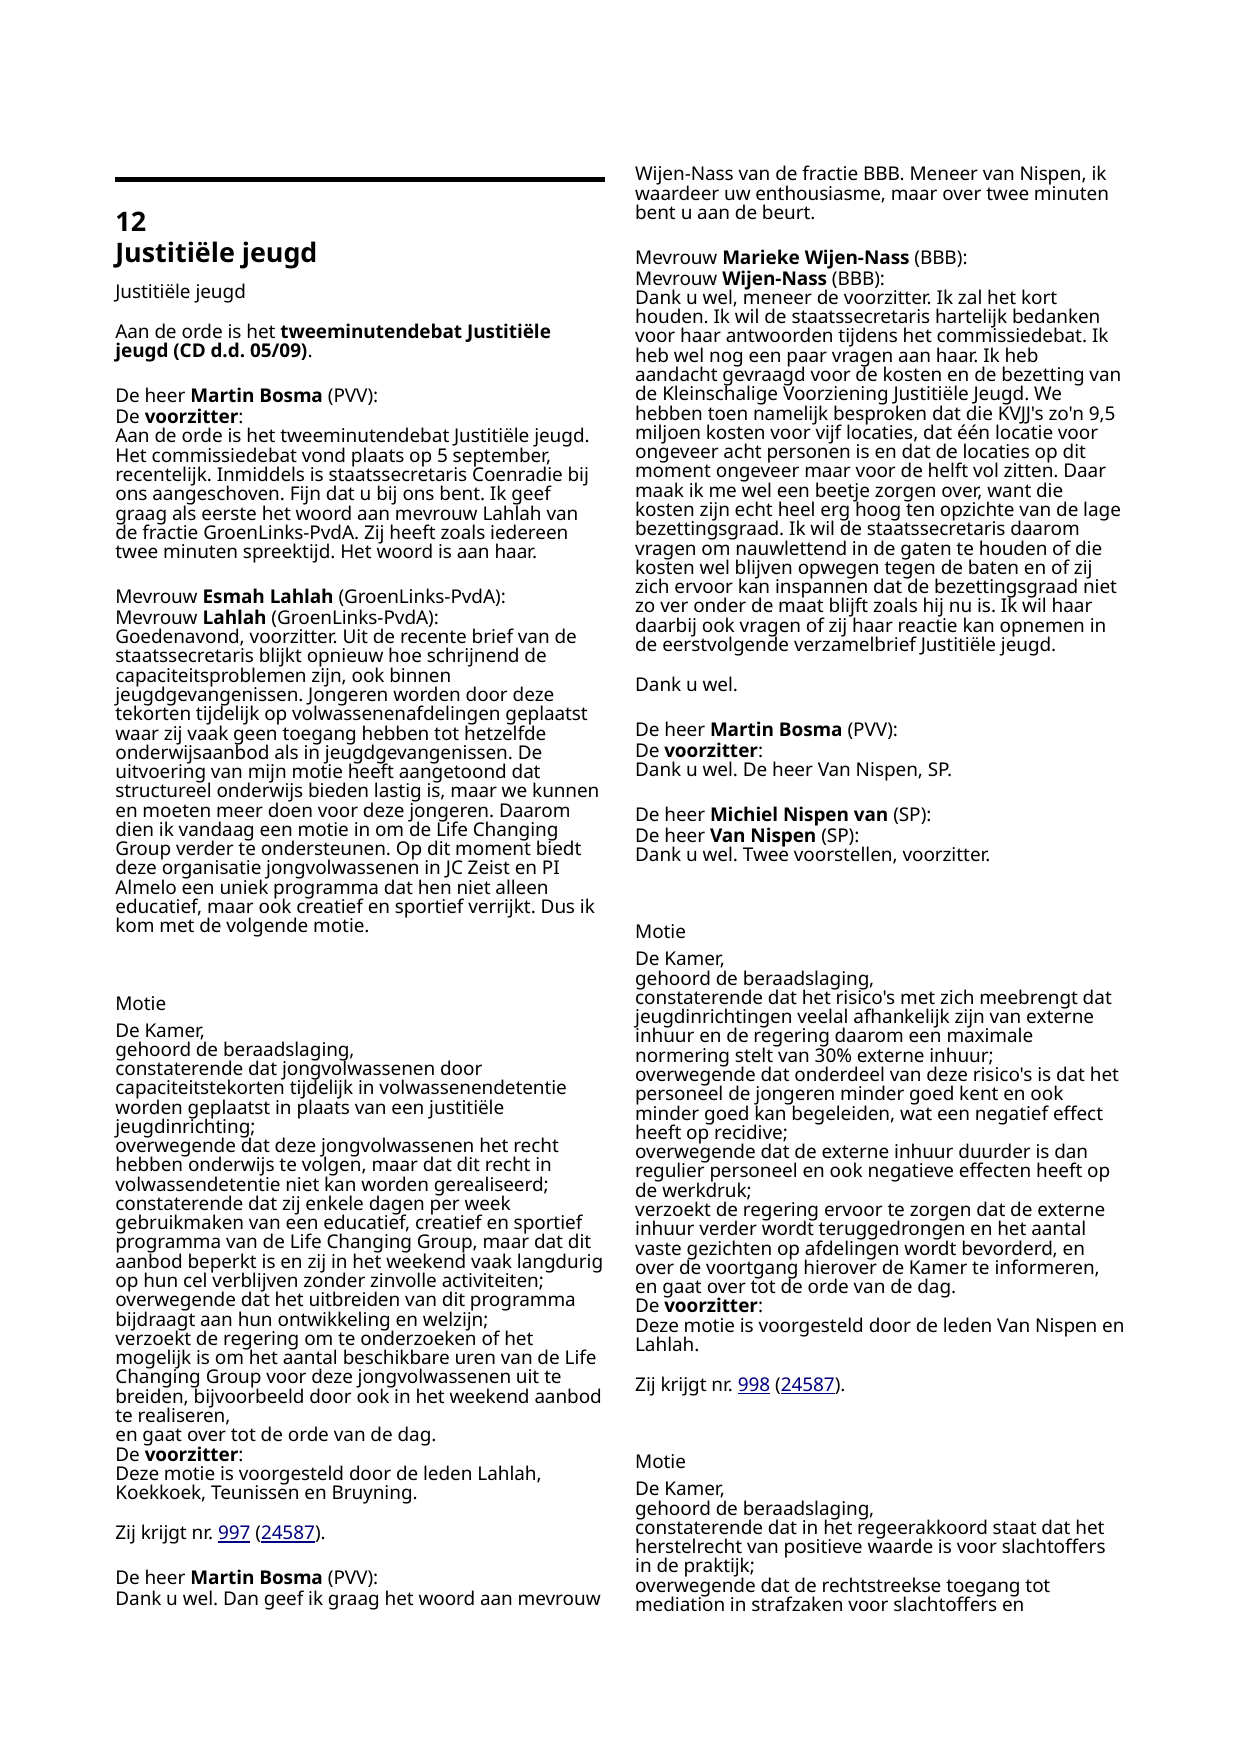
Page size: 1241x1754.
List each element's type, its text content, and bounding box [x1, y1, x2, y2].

text Mevrouw Lahlah (GroenLinks-PvdA): [115, 609, 605, 628]
text verzoekt de regering om te onderzoeken of het mogelijk is om het aantal beschikbare uren van de Life Changing Group voor deze jongvolwassenen uit te breiden, bijvoorbeeld door ook in het weekend aanbod te realiseren, [115, 1330, 605, 1426]
text De Kamer, [635, 1480, 1125, 1499]
text 12 [115, 203, 605, 239]
text Dank u wel. [635, 676, 1125, 695]
text Motie [115, 990, 605, 1016]
text Dank u wel. De heer Van Nispen, SP. [635, 761, 1125, 780]
text Wijen-Nass van de fractie BBB. Meneer van Nispen, ik waardeer uw enthousiasme, maar over twee minuten bent u aan de beurt. [635, 165, 1125, 223]
text De voorzitter: [115, 1446, 605, 1465]
text Motie [635, 919, 1125, 944]
text overwegende dat de rechtstreekse toegang tot mediation in strafzaken voor slachtoffers en [635, 1577, 1125, 1615]
text Dank u wel. Dan geef ik graag het woord aan mevrouw [115, 1590, 605, 1609]
text De Kamer, [115, 1022, 605, 1041]
text Justitiële jeugd [115, 283, 605, 302]
text De heer Martin Bosma (PVV): [115, 382, 605, 408]
text overwegende dat het uitbreiden van dit programma bijdraagt aan hun ontwikkeling en welzijn; [115, 1291, 605, 1330]
text Deze motie is voorgesteld door de leden Lahlah, Koekkoek, Teunissen en Bruyning. [115, 1465, 605, 1503]
text constaterende dat het risico's met zich meebrengt dat jeugdinrichtingen veelal afhankelijk zijn van externe inhuur en de regering daarom een maximale normering stelt van 30% externe inhuur; [635, 989, 1125, 1066]
text constaterende dat jongvolwassenen door capaciteitstekorten tijdelijk in volwassenendetentie worden geplaatst in plaats van een justitiële jeugdinrichting; [115, 1060, 605, 1137]
text De heer Van Nispen (SP): [635, 827, 1125, 846]
text Mevrouw Esmah Lahlah (GroenLinks-PvdA): [115, 583, 605, 609]
text constaterende dat zij enkele dagen per week gebruikmaken van een educatief, creatief en sportief programma van de Life Changing Group, maar dat dit aanbod beperkt is en zij in het weekend vaak langdurig op hun cel verblijven zonder zinvolle activiteiten; [115, 1195, 605, 1291]
text Mevrouw Marieke Wijen-Nass (BBB): [635, 244, 1125, 270]
text Mevrouw Wijen-Nass (BBB): [635, 270, 1125, 289]
text Aan de orde is het tweeminutendebat Justitiële jeugd (CD d.d. 05/09). [115, 323, 605, 362]
text gehoord de beraadslaging, [115, 1041, 605, 1060]
text Justitiële jeugd [115, 239, 605, 283]
text De voorzitter: [635, 742, 1125, 761]
text en gaat over tot de orde van de dag. [635, 1278, 1125, 1297]
text Dank u wel. Twee voorstellen, voorzitter. [635, 846, 1125, 865]
text De heer Martin Bosma (PVV): [635, 716, 1125, 742]
text De Kamer, [635, 950, 1125, 970]
text gehoord de beraadslaging, [635, 1499, 1125, 1519]
text De voorzitter: [635, 1297, 1125, 1317]
text gehoord de beraadslaging, [635, 970, 1125, 989]
text Deze motie is voorgesteld door de leden Van Nispen en Lahlah. [635, 1317, 1125, 1355]
text Motie [635, 1448, 1125, 1474]
text en gaat over tot de orde van de dag. [115, 1426, 605, 1446]
text Aan de orde is het tweeminutendebat Justitiële jeugd. Het commissiedebat vond plaats op 5 september, recentelijk. Inmiddels is staatssecretaris Coenradie bij ons aangeschoven. Fijn dat u bij ons bent. Ik geef graag als eerste het woord aan mevrouw Lahlah van de fractie GroenLinks-PvdA. Zij heeft zoals iedereen twee minuten spreektijd. Het woord is aan haar. [115, 427, 605, 562]
text verzoekt de regering ervoor te zorgen dat de externe inhuur verder wordt teruggedrongen en het aantal vaste gezichten op afdelingen wordt bevorderd, en over de voortgang hierover de Kamer te informeren, [635, 1201, 1125, 1278]
text De heer Michiel Nispen van (SP): [635, 801, 1125, 827]
text overwegende dat deze jongvolwassenen het recht hebben onderwijs te volgen, maar dat dit recht in volwassendetentie niet kan worden gerealiseerd; [115, 1137, 605, 1195]
text De heer Martin Bosma (PVV): [115, 1564, 605, 1590]
text overwegende dat de externe inhuur duurder is dan regulier personeel en ook negatieve effecten heeft op de werkdruk; [635, 1143, 1125, 1201]
text constaterende dat in het regeerakkoord staat dat het herstelrecht van positieve waarde is voor slachtoffers in de praktijk; [635, 1519, 1125, 1577]
text Zij krijgt nr. 998 (24587). [635, 1376, 1125, 1395]
text Goedenavond, voorzitter. Uit de recente brief van de staatssecretaris blijkt opnieuw hoe schrijnend de capaciteitsproblemen zijn, ook binnen jeugdgevangenissen. Jongeren worden door deze tekorten tijdelijk op volwassenenafdelingen geplaatst waar zij vaak geen toegang hebben tot hetzelfde onderwijsaanbod als in jeugdgevangenissen. De uitvoering van mijn motie heeft aangetoond dat structureel onderwijs bieden lastig is, maar we kunnen en moeten meer doen voor deze jongeren. Daarom dien ik vandaag een motie in om de Life Changing Group verder te ondersteunen. Op dit moment biedt deze organisatie jongvolwassenen in JC Zeist en PI Almelo een uniek programma dat hen niet alleen educatief, maar ook creatief en sportief verrijkt. Dus ik kom met de volgende motie. [115, 628, 605, 936]
text Dank u wel, meneer de voorzitter. Ik zal het kort houden. Ik wil de staatssecretaris hartelijk bedanken voor haar antwoorden tijdens het commissiedebat. Ik heb wel nog een paar vragen aan haar. Ik heb aandacht gevraagd voor de kosten en de bezetting van de Kleinschalige Voorziening Justitiële Jeugd. We hebben toen namelijk besproken dat die KVJJ's zo'n 9,5 miljoen kosten voor vijf locaties, dat één locatie voor ongeveer acht personen is en dat de locaties op dit moment ongeveer maar voor de helft vol zitten. Daar maak ik me wel een beetje zorgen over, want die kosten zijn echt heel erg hoog ten opzichte van de lage bezettingsgraad. Ik wil de staatssecretaris daarom vragen om nauwlettend in de gaten te houden of die kosten wel blijven opwegen tegen de baten en of zij zich ervoor kan inspannen dat de bezettingsgraad niet zo ver onder de maat blijft zoals hij nu is. Ik wil haar daarbij ook vragen of zij haar reactie kan opnemen in de eerstvolgende verzamelbrief Justitiële jeugd. [635, 289, 1125, 655]
text overwegende dat onderdeel van deze risico's is dat het personeel de jongeren minder goed kent en ook minder goed kan begeleiden, wat een negatief effect heeft op recidive; [635, 1066, 1125, 1143]
text Zij krijgt nr. 997 (24587). [115, 1524, 605, 1543]
text De voorzitter: [115, 408, 605, 427]
